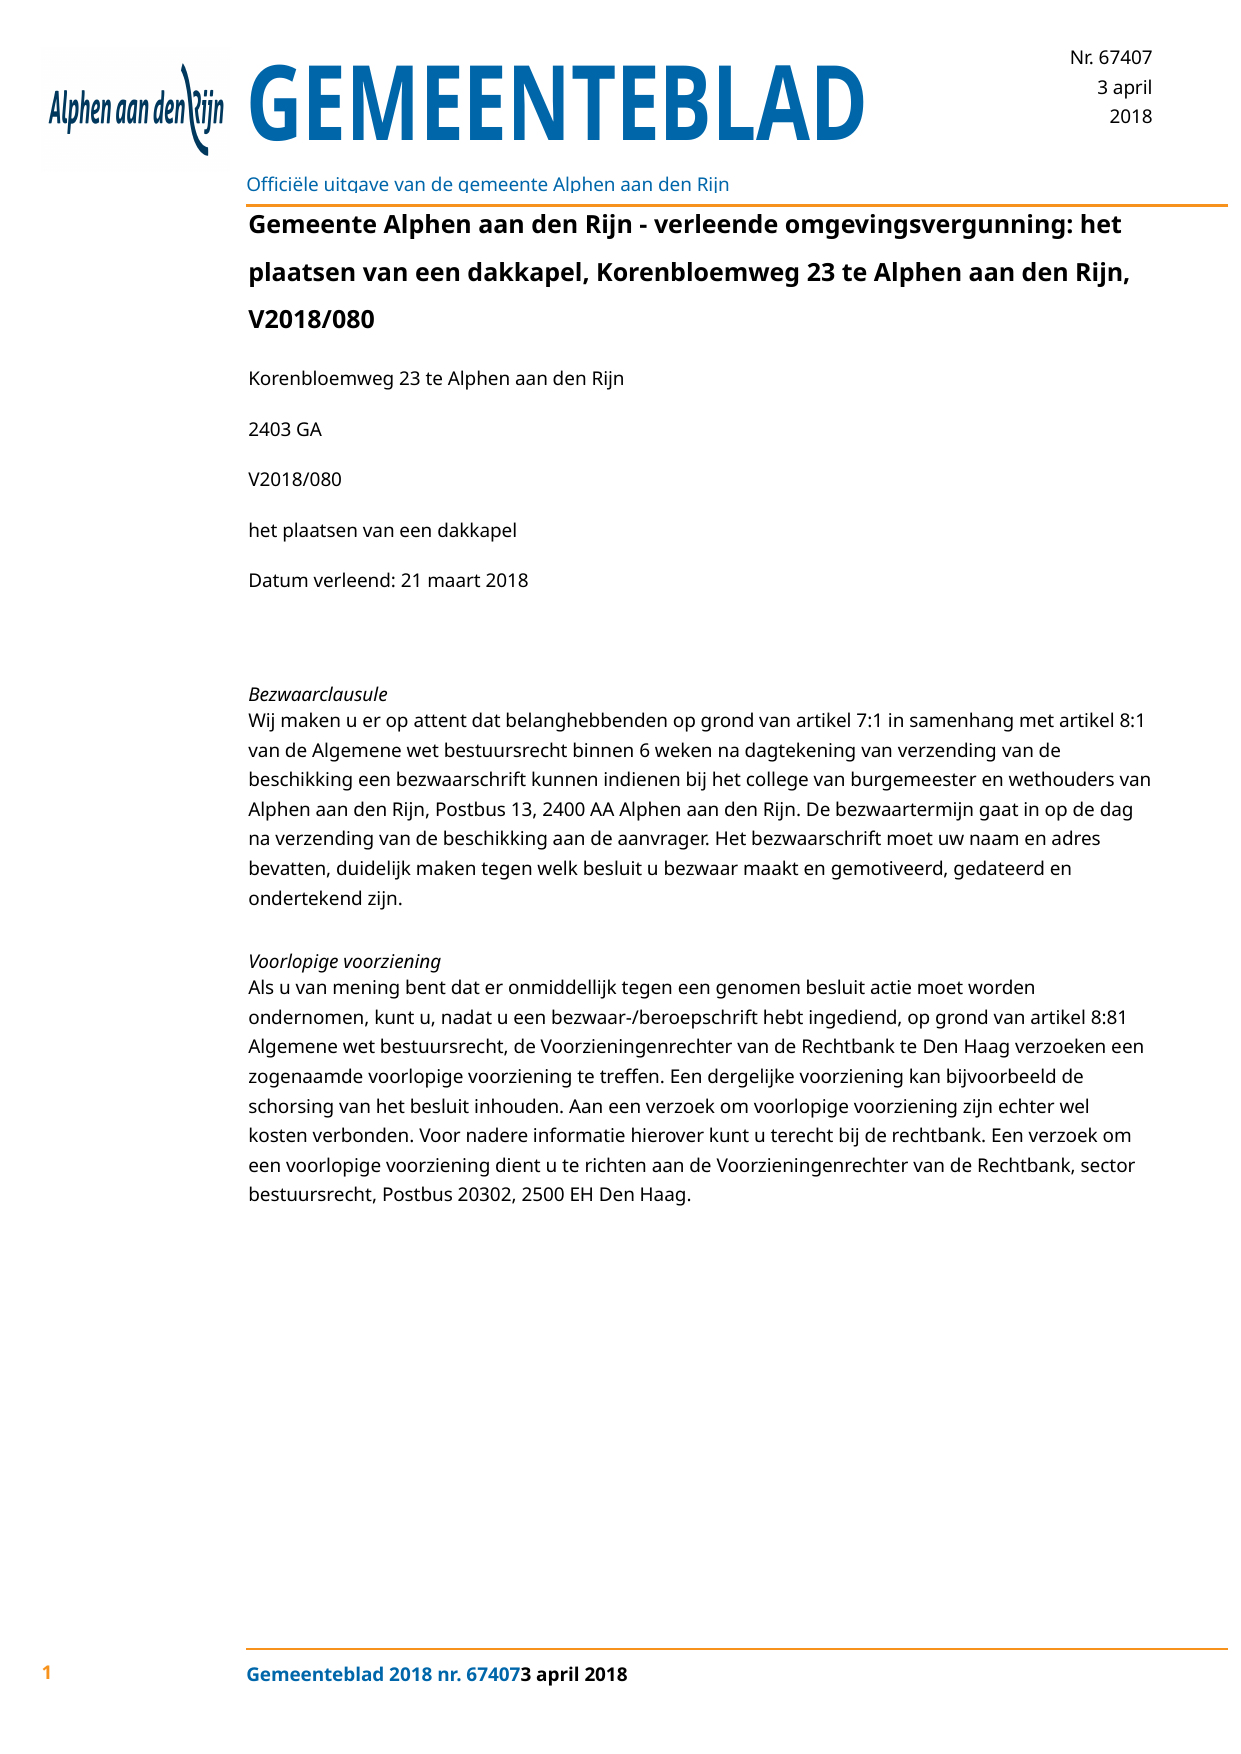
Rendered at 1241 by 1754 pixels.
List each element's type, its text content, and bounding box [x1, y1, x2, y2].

text Bezwaarclausule [248, 682, 1152, 707]
text 2403 GA [248, 416, 1152, 442]
text het plaatsen van een dakkapel [248, 517, 1152, 542]
text Wij maken u er op attent dat belanghebbenden op grond van artikel 7:1 in samenhang met artikel 8:1 van de Algemene wet bestuursrecht binnen 6 weken na dagtekening van verzending van de beschikking een bezwaarschrift kunnen indienen bij het college van burgemeester en wethouders van Alphen aan den Rijn, Postbus 13, 2400 AA Alphen aan den Rijn. De bezwaartermijn gaat in op de dag na verzending van de beschikking aan de aanvrager. Het bezwaarschrift moet uw naam en adres bevatten, duidelijk maken tegen welk besluit u bezwaar maakt en gemotiveerd, gedateerd en ondertekend zijn. [248, 707, 1152, 911]
picture [41, 47, 231, 172]
text Als u van mening bent dat er onmiddellijk tegen een genomen besluit actie moet worden ondernomen, kunt u, nadat u een bezwaar-/beroepschrift hebt ingediend, op grond van artikel 8:81 Algemene wet bestuursrecht, de Voorzieningenrechter van de Rechtbank te Den Haag verzoeken een zogenaamde voorlopige voorziening te treffen. Een dergelijke voorziening kan bijvoorbeeld de schorsing van het besluit inhouden. Aan een verzoek om voorlopige voorziening zijn echter wel kosten verbonden. Voor nadere informatie hierover kunt u terecht bij de rechtbank. Een verzoek om een voorlopige voorziening dient u te richten aan de Voorzieningenrechter van de Rechtbank, sector bestuursrecht, Postbus 20302, 2500 EH Den Haag. [248, 974, 1152, 1207]
text V2018/080 [248, 466, 1152, 492]
text Datum verleend: 21 maart 2018 [248, 567, 1152, 593]
text Voorlopige voorziening [248, 949, 1152, 974]
text Gemeente Alphen aan den Rijn - verleende omgevingsvergunning: het plaatsen van een dakkapel, Korenbloemweg 23 te Alphen aan den Rijn, V2018/080 [248, 207, 1152, 336]
text Korenbloemweg 23 te Alphen aan den Rijn [248, 366, 1152, 391]
